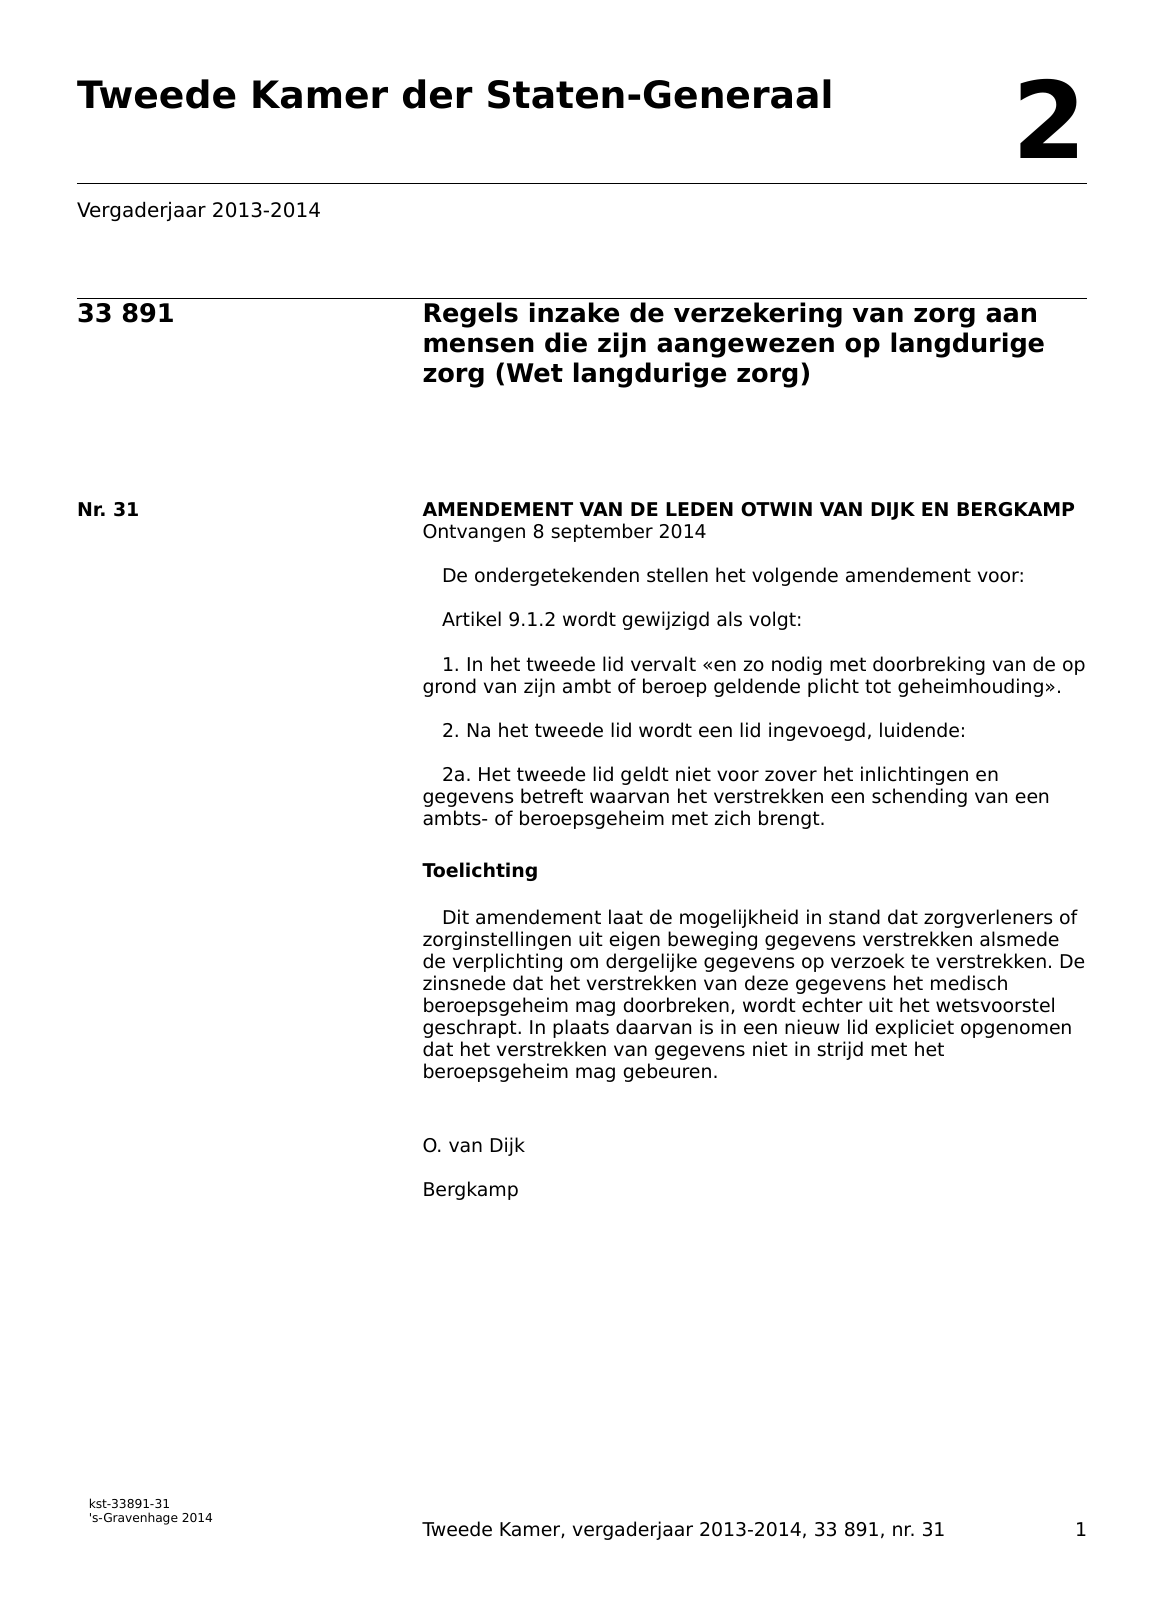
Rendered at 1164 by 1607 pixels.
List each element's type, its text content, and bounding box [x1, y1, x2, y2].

text 's-Gravenhage 2014 [88, 1511, 323, 1525]
text Artikel 9.1.2 wordt gewijzigd als volgt: [422, 609, 1087, 631]
text 2. Na het tweede lid wordt een lid ingevoegd, luidende: [422, 720, 1087, 742]
subtitle Toelichting [422, 860, 1087, 882]
text O. van Dijk Bergkamp [422, 1113, 1087, 1201]
subtitle 33 891 Regels inzake de verzekering van zorg aan mensen die zijn aangewezen op langdurige zorg (Wet langdurige zorg) [77, 299, 1087, 388]
text De ondergetekenden stellen het volgende amendement voor: [422, 565, 1087, 587]
table_header 2 [886, 59, 1087, 183]
subtitle Nr. 31 AMENDEMENT VAN DE LEDEN OTWIN VAN DIJK EN BERGKAMP [77, 499, 1087, 521]
table_cell Vergaderjaar 2013-2014 [77, 184, 1087, 298]
table_header Tweede Kamer der Staten-Generaal [77, 59, 886, 183]
text Ontvangen 8 september 2014 [422, 521, 1087, 543]
text 2a. Het tweede lid geldt niet voor zover het inlichtingen en gegevens betreft waarvan het verstrekken een schending van een ambts- of beroepsgeheim met zich brengt. [422, 764, 1087, 830]
text kst-33891-31 [88, 1497, 323, 1511]
text 1. In het tweede lid vervalt «en zo nodig met doorbreking van de op grond van zijn ambt of beroep geldende plicht tot geheimhouding». [422, 653, 1087, 697]
text Dit amendement laat de mogelijkheid in stand dat zorgverleners of zorginstellingen uit eigen beweging gegevens verstrekken alsmede de verplichting om dergelijke gegevens op verzoek te verstrekken. De zinsnede dat het verstrekken van deze gegevens het medisch beroepsgeheim mag doorbreken, wordt echter uit het wetsvoorstel geschrapt. In plaats daarvan is in een nieuw lid expliciet opgenomen dat het verstrekken van gegevens niet in strijd met het beroepsgeheim mag gebeuren. [422, 907, 1087, 1083]
